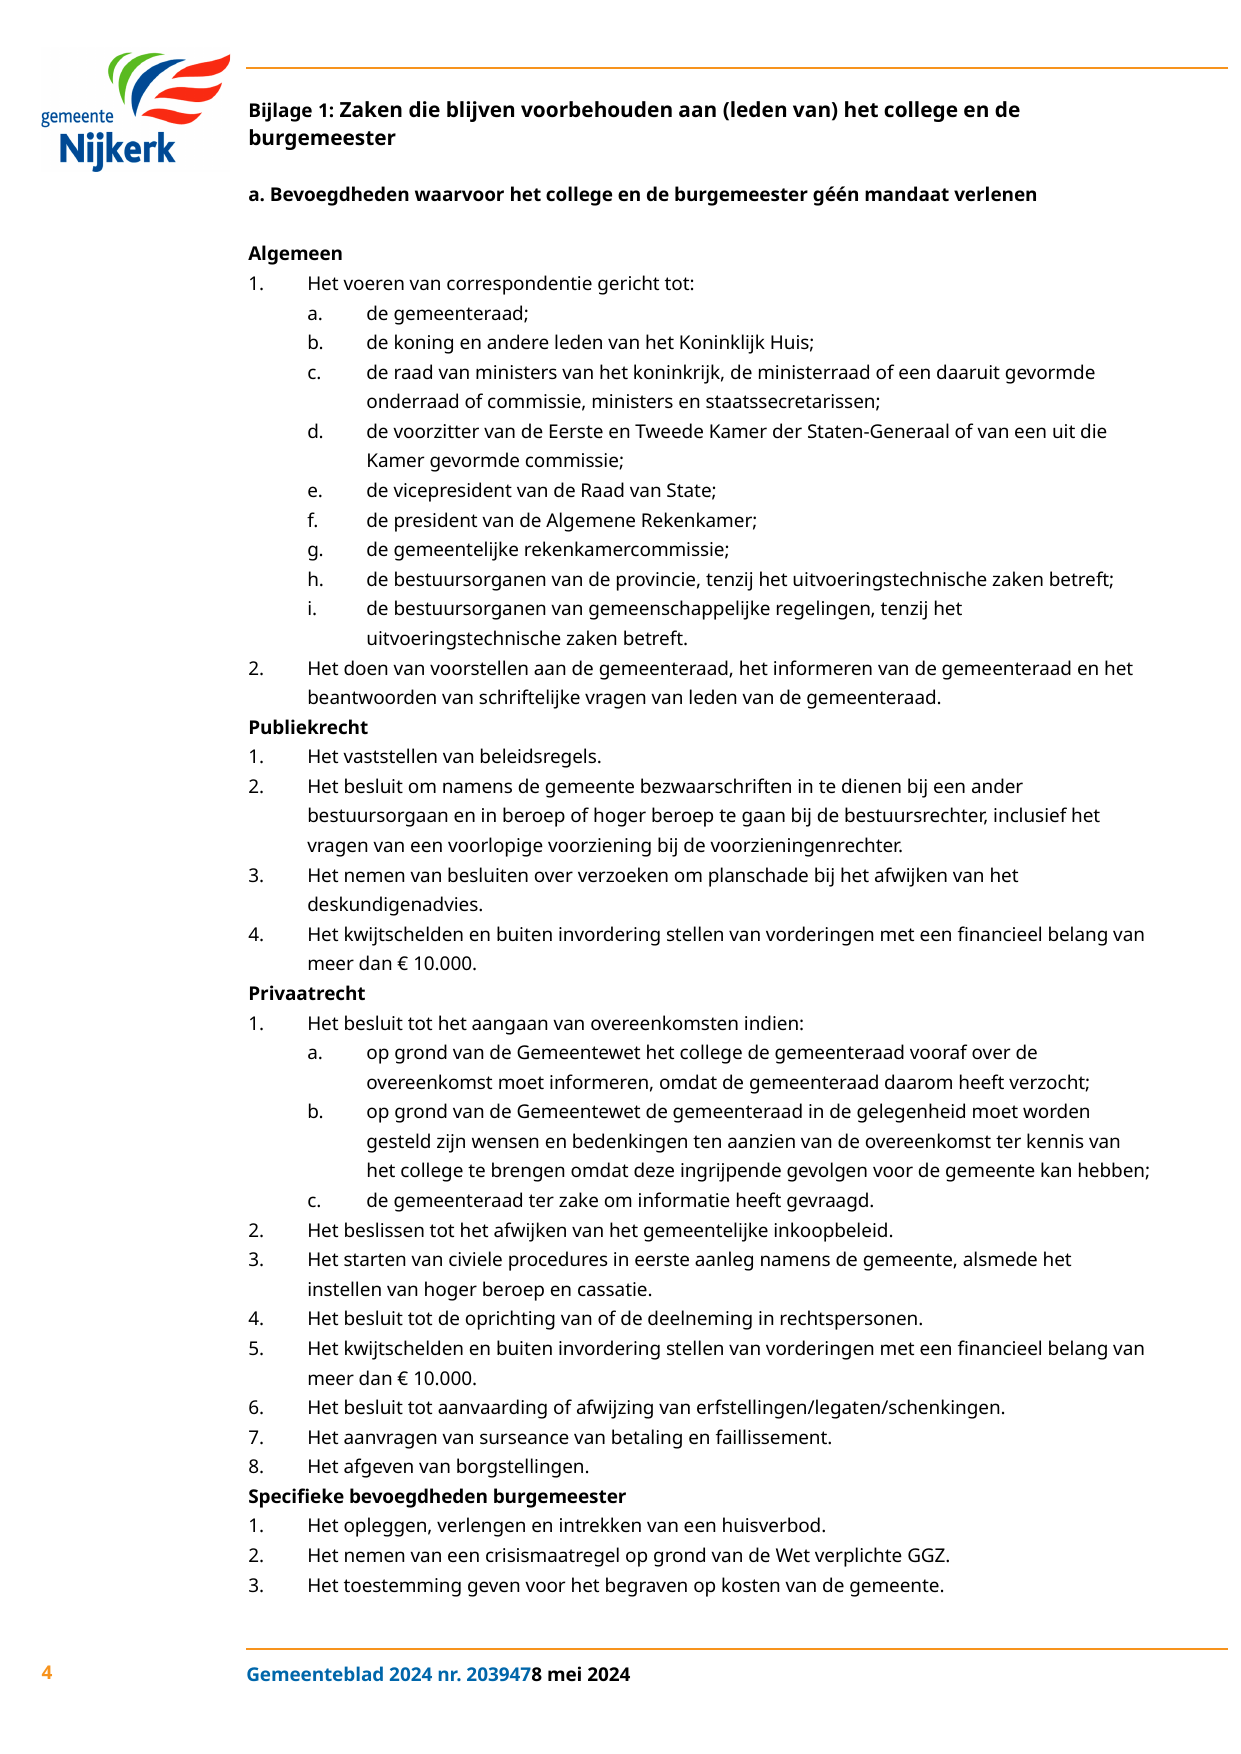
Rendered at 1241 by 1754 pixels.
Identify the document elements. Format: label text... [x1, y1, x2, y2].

list Het besluit tot het aangaan van overeenkomsten indien: [248, 1010, 1152, 1035]
list Het afgeven van borgstellingen. [248, 1453, 1152, 1479]
list Het kwijtschelden en buiten invordering stellen van vorderingen met een financieel belang van meer dan € 10.000. [248, 921, 1152, 976]
list Het beslissen tot het afwijken van het gemeentelijke inkoopbeleid. [248, 1217, 1152, 1242]
list de bestuursorganen van gemeenschappelijke regelingen, tenzij het uitvoeringstechnische zaken betreft. [307, 596, 1152, 651]
list de bestuursorganen van de provincie, tenzij het uitvoeringstechnische zaken betreft; [307, 566, 1152, 592]
list op grond van de Gemeentewet de gemeenteraad in de gelegenheid moet worden gesteld zijn wensen en bedenkingen ten aanzien van de overeenkomst ter kennis van het college te brengen omdat deze ingrijpende gevolgen voor de gemeente kan hebben; [307, 1098, 1152, 1183]
list de gemeentelijke rekenkamercommissie; [307, 536, 1152, 562]
list Het opleggen, verlengen en intrekken van een huisverbod. [248, 1513, 1152, 1538]
list de raad van ministers van het koninkrijk, de ministerraad of een daaruit gevormde onderraad of commissie, ministers en staatssecretarissen; [307, 359, 1152, 414]
list Het kwijtschelden en buiten invordering stellen van vorderingen met een financieel belang van meer dan € 10.000. [248, 1335, 1152, 1390]
picture [41, 47, 231, 172]
list Het nemen van een crisismaatregel op grond van de Wet verplichte GGZ. [248, 1542, 1152, 1568]
list op grond van de Gemeentewet het college de gemeenteraad vooraf over de overeenkomst moet informeren, omdat de gemeenteraad daarom heeft verzocht; [307, 1039, 1152, 1094]
text Specifieke bevoegdheden burgemeester [248, 1483, 1152, 1509]
list Het voeren van correspondentie gericht tot: [248, 270, 1152, 296]
text Publiekrecht [248, 714, 1152, 739]
list Het besluit tot aanvaarding of afwijzing van erfstellingen/legaten/schenkingen. [248, 1394, 1152, 1420]
list de president van de Algemene Rekenkamer; [307, 507, 1152, 532]
list Het starten van civiele procedures in eerste aanleg namens de gemeente, alsmede het instellen van hoger beroep en cassatie. [248, 1246, 1152, 1302]
list de vicepresident van de Raad van State; [307, 477, 1152, 503]
text a. Bevoegdheden waarvoor het college en de burgemeester géén mandaat verlenen [248, 181, 1152, 207]
list Het doen van voorstellen aan de gemeenteraad, het informeren van de gemeenteraad en het beantwoorden van schriftelijke vragen van leden van de gemeenteraad. [248, 655, 1152, 710]
list de gemeenteraad; [307, 300, 1152, 325]
list de voorzitter van de Eerste en Tweede Kamer der Staten-Generaal of van een uit die Kamer gevormde commissie; [307, 418, 1152, 473]
list Het besluit tot de oprichting van of de deelneming in rechtspersonen. [248, 1306, 1152, 1331]
list Het toestemming geven voor het begraven op kosten van de gemeente. [248, 1572, 1152, 1597]
list Het nemen van besluiten over verzoeken om planschade bij het afwijken van het deskundigenadvies. [248, 862, 1152, 917]
text Privaatrecht [248, 980, 1152, 1006]
list de gemeenteraad ter zake om informatie heeft gevraagd. [307, 1187, 1152, 1213]
list de koning en andere leden van het Koninklijk Huis; [307, 329, 1152, 355]
list Het aanvragen van surseance van betaling en faillissement. [248, 1424, 1152, 1449]
text Bijlage 1: Zaken die blijven voorbehouden aan (leden van) het college en de burgemeester [248, 95, 1152, 152]
text Algemeen [248, 241, 1152, 266]
list Het besluit om namens de gemeente bezwaarschriften in te dienen bij een ander bestuursorgaan en in beroep of hoger beroep te gaan bij de bestuursrechter, inclusief het vragen van een voorlopige voorziening bij de voorzieningenrechter. [248, 773, 1152, 858]
list Het vaststellen van beleidsregels. [248, 743, 1152, 769]
